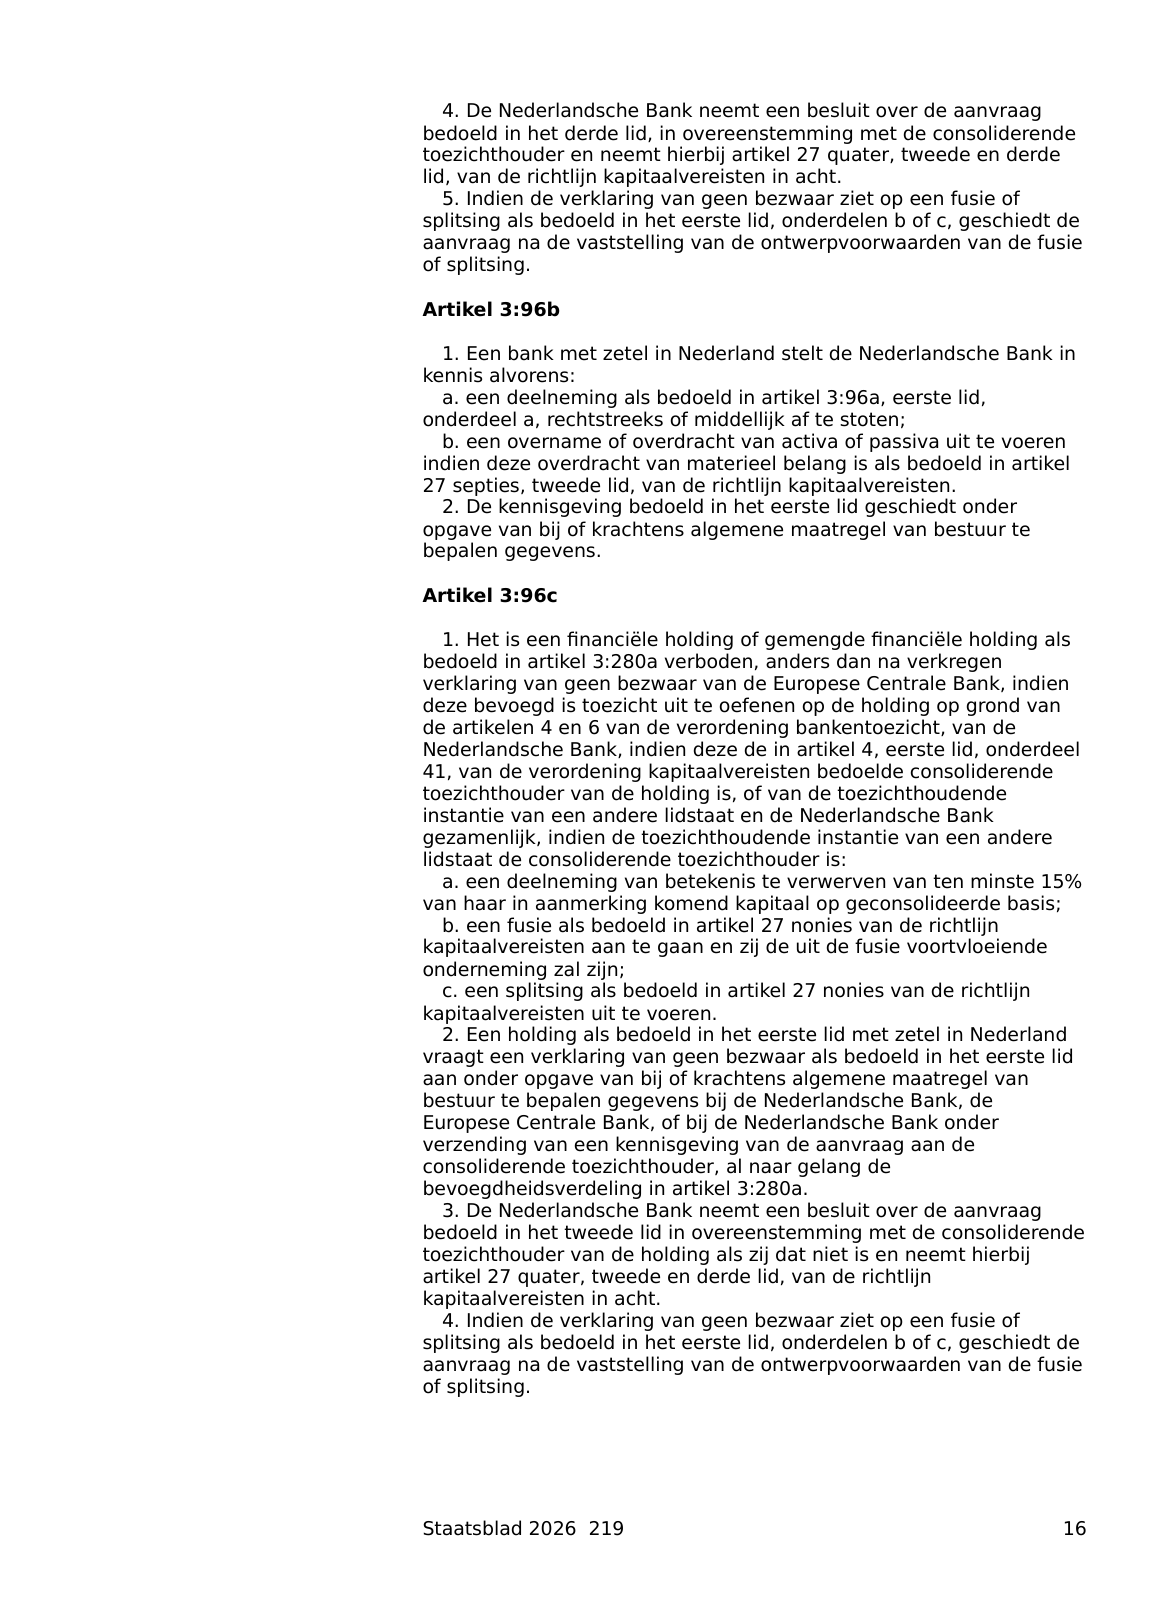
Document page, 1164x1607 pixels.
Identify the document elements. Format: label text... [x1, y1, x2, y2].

text 2. De kennisgeving bedoeld in het eerste lid geschiedt onder opgave van bij of krachtens algemene maatregel van bestuur te bepalen gegevens. [422, 496, 1087, 562]
text 1. Het is een financiële holding of gemengde financiële holding als bedoeld in artikel 3:280a verboden, anders dan na verkregen verklaring van geen bezwaar van de Europese Centrale Bank, indien deze bevoegd is toezicht uit te oefenen op de holding op grond van de artikelen 4 en 6 van de verordening bankentoezicht, van de Nederlandsche Bank, indien deze de in artikel 4, eerste lid, onderdeel 41, van de verordening kapitaalvereisten bedoelde consoliderende toezichthouder van de holding is, of van de toezichthoudende instantie van een andere lidstaat en de Nederlandsche Bank gezamenlijk, indien de toezichthoudende instantie van een andere lidstaat de consoliderende toezichthouder is: [422, 629, 1087, 871]
text 1. Een bank met zetel in Nederland stelt de Nederlandsche Bank in kennis alvorens: [422, 343, 1087, 387]
text 4. Indien de verklaring van geen bezwaar ziet op een fusie of splitsing als bedoeld in het eerste lid, onderdelen b of c, geschiedt de aanvraag na de vaststelling van de ontwerpvoorwaarden van de fusie of splitsing. [422, 1310, 1087, 1398]
text a. een deelneming van betekenis te verwerven van ten minste 15% van haar in aanmerking komend kapitaal op geconsolideerde basis; [422, 871, 1087, 914]
text a. een deelneming als bedoeld in artikel 3:96a, eerste lid, onderdeel a, rechtstreeks of middellijk af te stoten; [422, 387, 1087, 431]
text b. een overname of overdracht van activa of passiva uit te voeren indien deze overdracht van materieel belang is als bedoeld in artikel 27 septies, tweede lid, van de richtlijn kapitaalvereisten. [422, 431, 1087, 496]
subtitle Artikel 3:96c [422, 584, 1087, 607]
text 2. Een holding als bedoeld in het eerste lid met zetel in Nederland vraagt een verklaring van geen bezwaar als bedoeld in het eerste lid aan onder opgave van bij of krachtens algemene maatregel van bestuur te bepalen gegevens bij de Nederlandsche Bank, de Europese Centrale Bank, of bij de Nederlandsche Bank onder verzending van een kennisgeving van de aanvraag aan de consoliderende toezichthouder, al naar gelang de bevoegdheidsverdeling in artikel 3:280a. [422, 1024, 1087, 1200]
text c. een splitsing als bedoeld in artikel 27 nonies van de richtlijn kapitaalvereisten uit te voeren. [422, 980, 1087, 1024]
text b. een fusie als bedoeld in artikel 27 nonies van de richtlijn kapitaalvereisten aan te gaan en zij de uit de fusie voortvloeiende onderneming zal zijn; [422, 914, 1087, 980]
text 5. Indien de verklaring van geen bezwaar ziet op een fusie of splitsing als bedoeld in het eerste lid, onderdelen b of c, geschiedt de aanvraag na de vaststelling van de ontwerpvoorwaarden van de fusie of splitsing. [422, 188, 1087, 276]
subtitle Artikel 3:96b [422, 298, 1087, 320]
text 3. De Nederlandsche Bank neemt een besluit over de aanvraag bedoeld in het tweede lid in overeenstemming met de consoliderende toezichthouder van de holding als zij dat niet is en neemt hierbij artikel 27 quater, tweede en derde lid, van de richtlijn kapitaalvereisten in acht. [422, 1200, 1087, 1310]
text 4. De Nederlandsche Bank neemt een besluit over de aanvraag bedoeld in het derde lid, in overeenstemming met de consoliderende toezichthouder en neemt hierbij artikel 27 quater, tweede en derde lid, van de richtlijn kapitaalvereisten in acht. [422, 100, 1087, 188]
